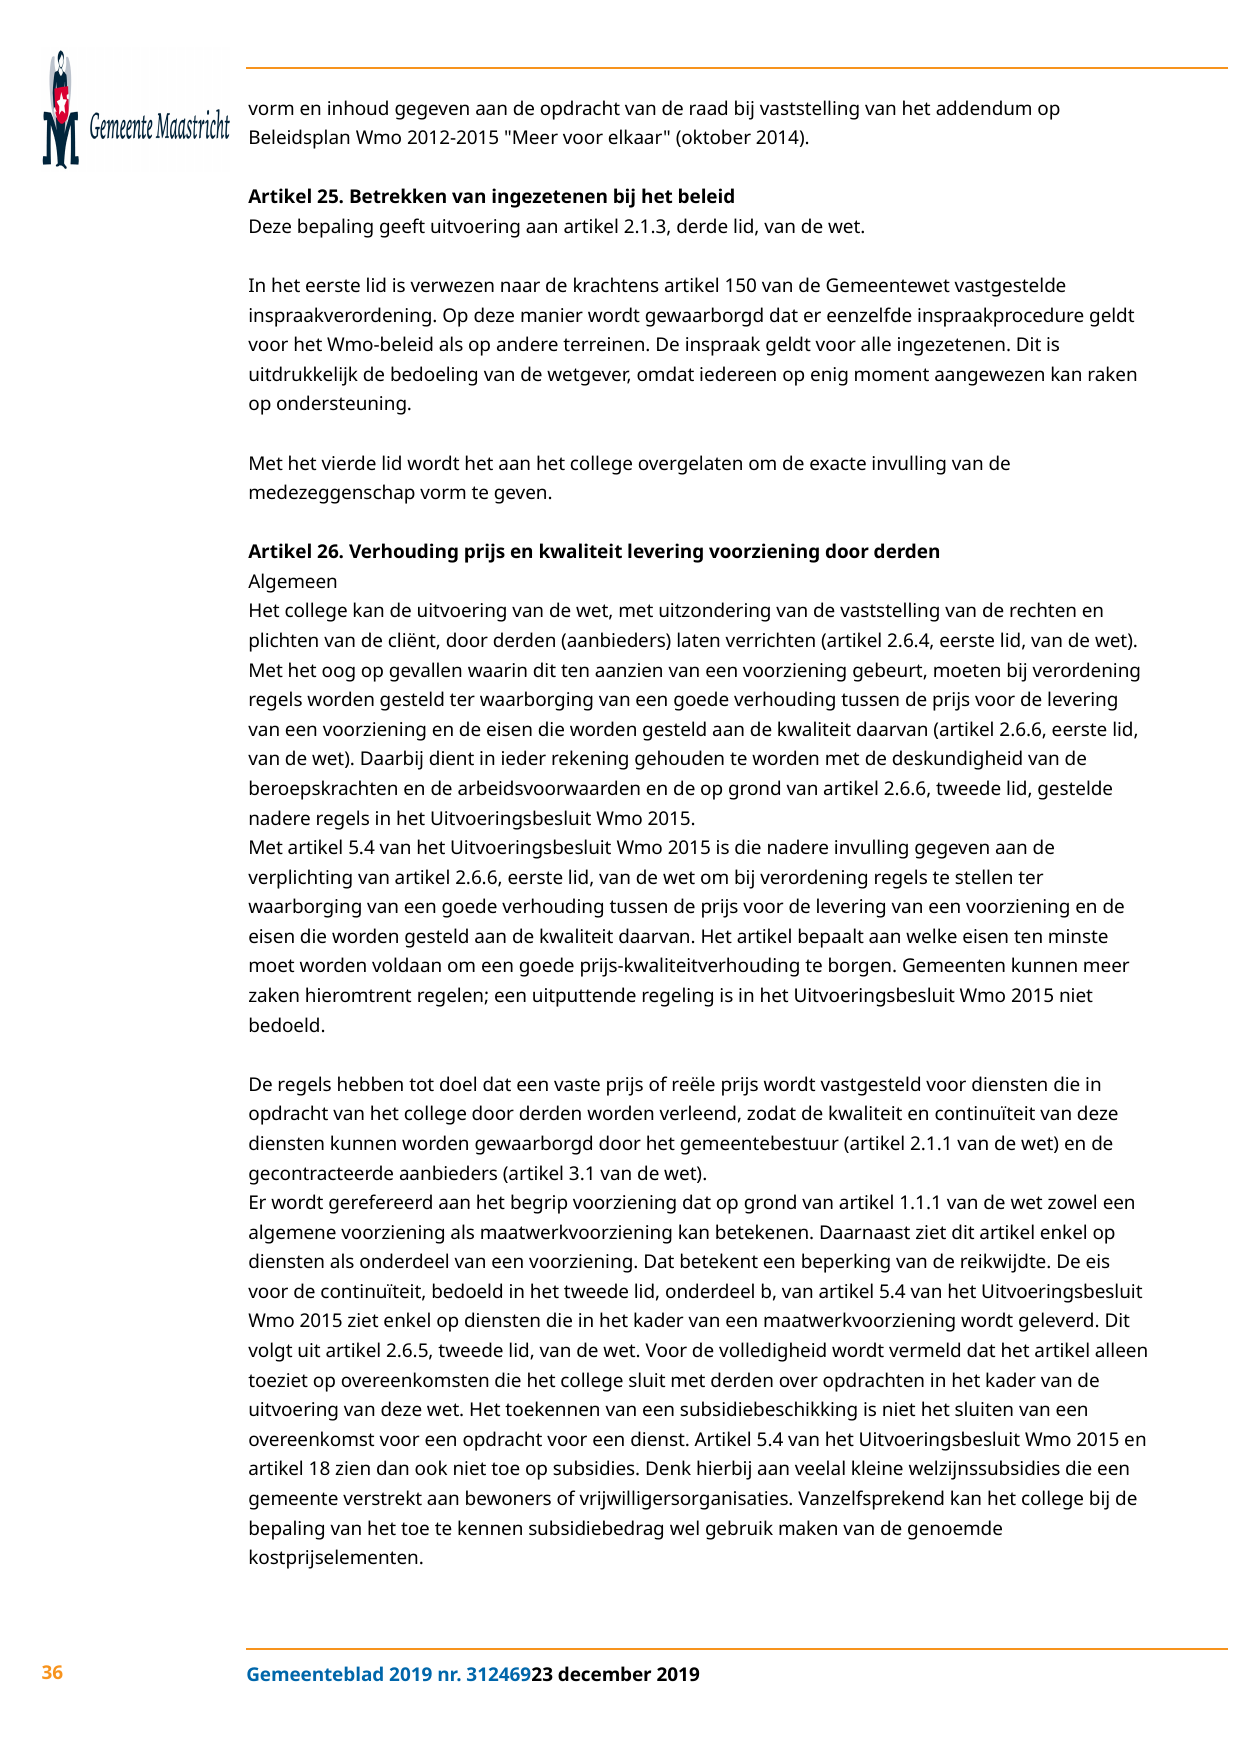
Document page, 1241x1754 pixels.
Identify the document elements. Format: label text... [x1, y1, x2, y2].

text In het eerste lid is verwezen naar de krachtens artikel 150 van de Gemeentewet vastgestelde inspraakverordening. Op deze manier wordt gewaarborgd dat er eenzelfde inspraakprocedure geldt voor het Wmo-beleid als op andere terreinen. De inspraak geldt voor alle ingezetenen. Dit is uitdrukkelijk de bedoeling van de wetgever, omdat iedereen op enig moment aangewezen kan raken op ondersteuning. [248, 272, 1152, 416]
text Met het vierde lid wordt het aan het college overgelaten om de exacte invulling van de medezeggenschap vorm te geven. [248, 450, 1152, 505]
text vorm en inhoud gegeven aan de opdracht van de raad bij vaststelling van het addendum op Beleidsplan Wmo 2012-2015 "Meer voor elkaar" (oktober 2014). [248, 95, 1152, 150]
picture [41, 47, 231, 172]
text Artikel 26. Verhouding prijs en kwaliteit levering voorziening door derden [248, 538, 1152, 564]
text Deze bepaling geeft uitvoering aan artikel 2.1.3, derde lid, van de wet. [248, 213, 1152, 239]
text Met artikel 5.4 van het Uitvoeringsbesluit Wmo 2015 is die nadere invulling gegeven aan de verplichting van artikel 2.6.6, eerste lid, van de wet om bij verordening regels te stellen ter waarborging van een goede verhouding tussen de prijs voor de levering van een voorziening en de eisen die worden gesteld aan de kwaliteit daarvan. Het artikel bepaalt aan welke eisen ten minste moet worden voldaan om een goede prijs-kwaliteitverhouding te borgen. Gemeenten kunnen meer zaken hieromtrent regelen; een uitputtende regeling is in het Uitvoeringsbesluit Wmo 2015 niet bedoeld. [248, 834, 1152, 1038]
text Er wordt gerefereerd aan het begrip voorziening dat op grond van artikel 1.1.1 van de wet zowel een algemene voorziening als maatwerkvoorziening kan betekenen. Daarnaast ziet dit artikel enkel op diensten als onderdeel van een voorziening. Dat betekent een beperking van de reikwijdte. De eis voor de continuïteit, bedoeld in het tweede lid, onderdeel b, van artikel 5.4 van het Uitvoeringsbesluit Wmo 2015 ziet enkel op diensten die in het kader van een maatwerkvoorziening wordt geleverd. Dit volgt uit artikel 2.6.5, tweede lid, van de wet. Voor de volledigheid wordt vermeld dat het artikel alleen toeziet op overeenkomsten die het college sluit met derden over opdrachten in het kader van de uitvoering van deze wet. Het toekennen van een subsidiebeschikking is niet het sluiten van een overeenkomst voor een opdracht voor een dienst. Artikel 5.4 van het Uitvoeringsbesluit Wmo 2015 en artikel 18 zien dan ook niet toe op subsidies. Denk hierbij aan veelal kleine welzijnssubsidies die een gemeente verstrekt aan bewoners of vrijwilligersorganisaties. Vanzelfsprekend kan het college bij de bepaling van het toe te kennen subsidiebedrag wel gebruik maken van de genoemde kostprijselementen. [248, 1189, 1152, 1570]
text De regels hebben tot doel dat een vaste prijs of reële prijs wordt vastgesteld voor diensten die in opdracht van het college door derden worden verleend, zodat de kwaliteit en continuïteit van deze diensten kunnen worden gewaarborgd door het gemeentebestuur (artikel 2.1.1 van de wet) en de gecontracteerde aanbieders (artikel 3.1 van de wet). [248, 1071, 1152, 1186]
text Artikel 25. Betrekken van ingezetenen bij het beleid [248, 183, 1152, 209]
text Algemeen [248, 568, 1152, 594]
text Het college kan de uitvoering van de wet, met uitzondering van de vaststelling van de rechten en plichten van de cliënt, door derden (aanbieders) laten verrichten (artikel 2.6.4, eerste lid, van de wet). Met het oog op gevallen waarin dit ten aanzien van een voorziening gebeurt, moeten bij verordening regels worden gesteld ter waarborging van een goede verhouding tussen de prijs voor de levering van een voorziening en de eisen die worden gesteld aan de kwaliteit daarvan (artikel 2.6.6, eerste lid, van de wet). Daarbij dient in ieder rekening gehouden te worden met de deskundigheid van de beroepskrachten en de arbeidsvoorwaarden en de op grond van artikel 2.6.6, tweede lid, gestelde nadere regels in het Uitvoeringsbesluit Wmo 2015. [248, 598, 1152, 831]
